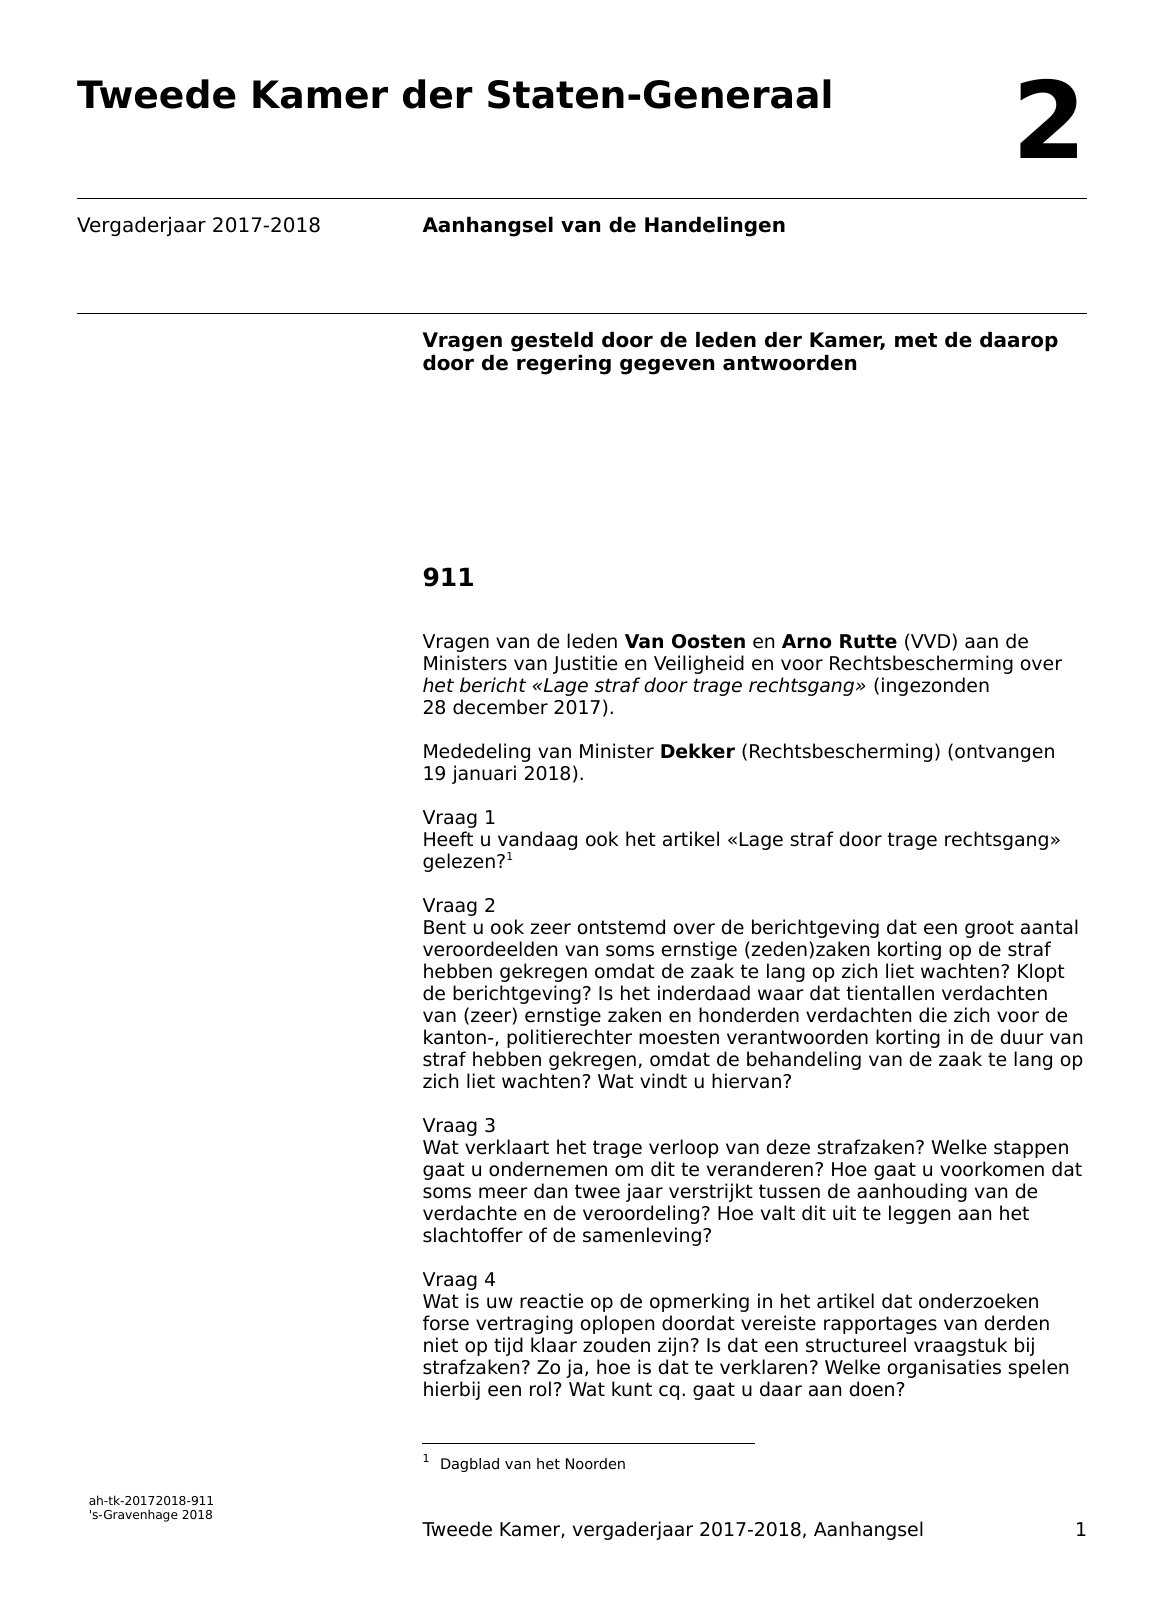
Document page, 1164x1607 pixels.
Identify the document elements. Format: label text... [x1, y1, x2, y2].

table_header 2 [886, 59, 1087, 198]
text Wat is uw reactie op de opmerking in het artikel dat onderzoeken forse vertraging oplopen doordat vereiste rapportages van derden niet op tijd klaar zouden zijn? Is dat een structureel vraagstuk bij strafzaken? Zo ja, hoe is dat te verklaren? Welke organisaties spelen hierbij een rol? Wat kunt cq. gaat u daar aan doen? [422, 1291, 1087, 1401]
table_cell Vergaderjaar 2017-2018 [77, 199, 422, 313]
text Heeft u vandaag ook het artikel «Lage straf door trage rechtsgang» gelezen? [422, 829, 1087, 873]
table_cell Vragen gesteld door de leden der Kamer, met de daarop door de regering gegeven antwoorden [422, 314, 1087, 376]
text 's-Gravenhage 2018 [88, 1508, 323, 1522]
text Vraag 2 [422, 895, 1087, 917]
text Vraag 4 [422, 1269, 1087, 1291]
text Wat verklaart het trage verloop van deze strafzaken? Welke stappen gaat u ondernemen om dit te veranderen? Hoe gaat u voorkomen dat soms meer dan twee jaar verstrijkt tussen de aanhouding van de verdachte en de veroordeling? Hoe valt dit uit te leggen aan het slachtoffer of de samenleving? [422, 1137, 1087, 1247]
text Bent u ook zeer ontstemd over de berichtgeving dat een groot aantal veroordeelden van soms ernstige (zeden)zaken korting op de straf hebben gekregen omdat de zaak te lang op zich liet wachten? Klopt de berichtgeving? Is het inderdaad waar dat tientallen verdachten van (zeer) ernstige zaken en honderden verdachten die zich voor de kanton-, politierechter moesten verantwoorden korting in de duur van straf hebben gekregen, omdat de behandeling van de zaak te lang op zich liet wachten? Wat vindt u hiervan? [422, 917, 1087, 1093]
text Mededeling van Minister Dekker (Rechtsbescherming) (ontvangen 19 januari 2018). [422, 741, 1087, 785]
table_cell Aanhangsel van de Handelingen [422, 199, 1087, 313]
text Vraag 3 [422, 1115, 1087, 1137]
table_header Tweede Kamer der Staten-Generaal [77, 59, 886, 198]
text Vragen van de leden Van Oosten en Arno Rutte (VVD) aan de Ministers van Justitie en Veiligheid en voor Rechtsbescherming over het bericht «Lage straf door trage rechtsgang» (ingezonden 28 december 2017). [422, 631, 1087, 718]
text 911 [422, 563, 1087, 592]
text ah-tk-20172018-911 [88, 1494, 323, 1508]
text Dagblad van het Noorden [422, 1452, 1087, 1474]
table_cell [77, 314, 422, 376]
text Vraag 1 [422, 807, 1087, 829]
